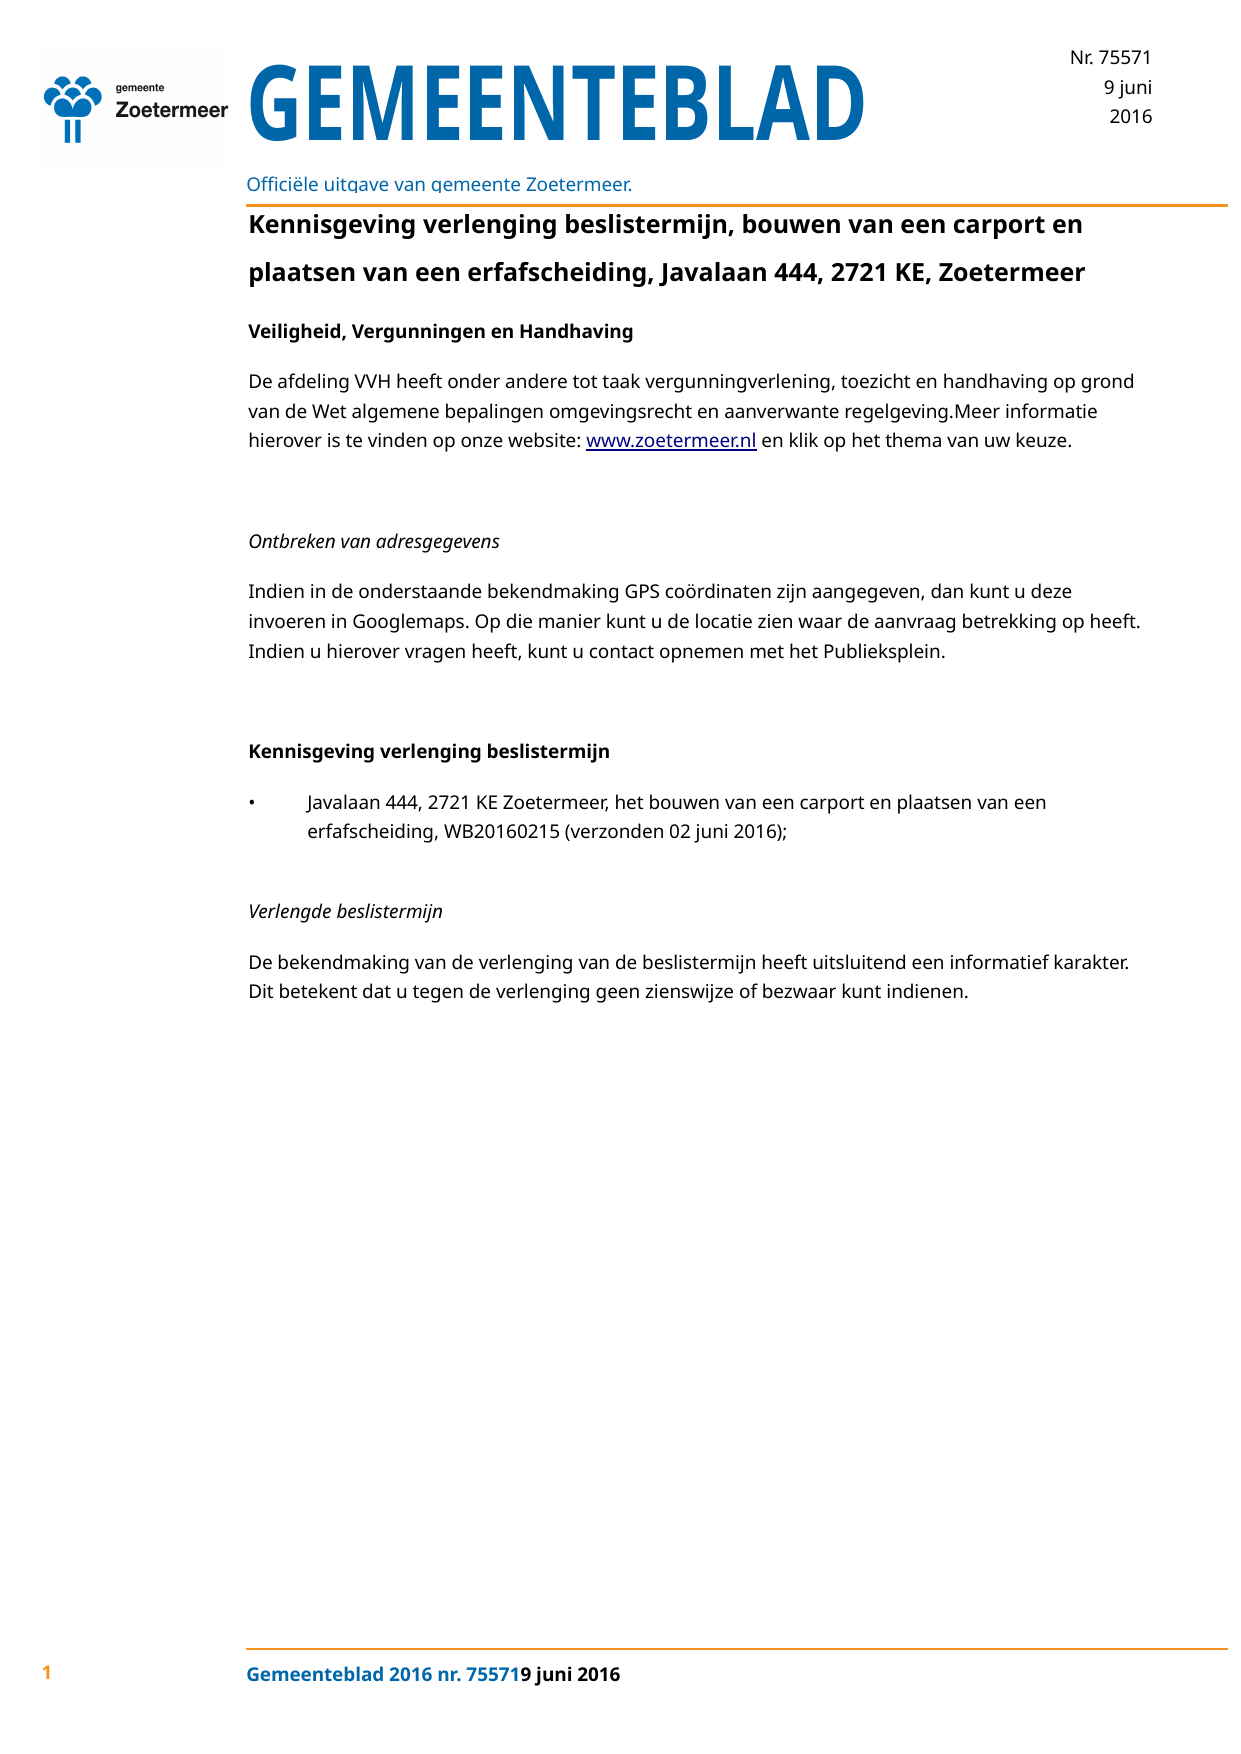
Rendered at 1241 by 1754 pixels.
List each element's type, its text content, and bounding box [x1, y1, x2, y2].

list Javalaan 444, 2721 KE Zoetermeer, het bouwen van een carport en plaatsen van een erfafscheiding, WB20160215 (verzonden 02 juni 2016); [248, 789, 1152, 844]
text Verlengde beslistermijn [248, 899, 1152, 924]
text Kennisgeving verlenging beslistermijn, bouwen van een carport en plaatsen van een erfafscheiding, Javalaan 444, 2721 KE, Zoetermeer [248, 207, 1152, 288]
picture [41, 47, 231, 172]
text Veiligheid, Vergunningen en Handhaving [248, 318, 1152, 344]
text De bekendmaking van de verlenging van de beslistermijn heeft uitsluitend een informatief karakter. Dit betekent dat u tegen de verlenging geen zienswijze of bezwaar kunt indienen. [248, 949, 1152, 1004]
text Ontbreken van adresgegevens [248, 528, 1152, 554]
text De afdeling VVH heeft onder andere tot taak vergunningverlening, toezicht en handhaving op grond van de Wet algemene bepalingen omgevingsrecht en aanverwante regelgeving.Meer informatie hierover is te vinden op onze website: www.zoetermeer.nl en klik op het thema van uw keuze. [248, 368, 1152, 453]
text Indien in de onderstaande bekendmaking GPS coördinaten zijn aangegeven, dan kunt u deze invoeren in Googlemaps. Op die manier kunt u de locatie zien waar de aanvraag betrekking op heeft. Indien u hierover vragen heeft, kunt u contact opnemen met het Publieksplein. [248, 579, 1152, 664]
text Kennisgeving verlenging beslistermijn [248, 739, 1152, 764]
